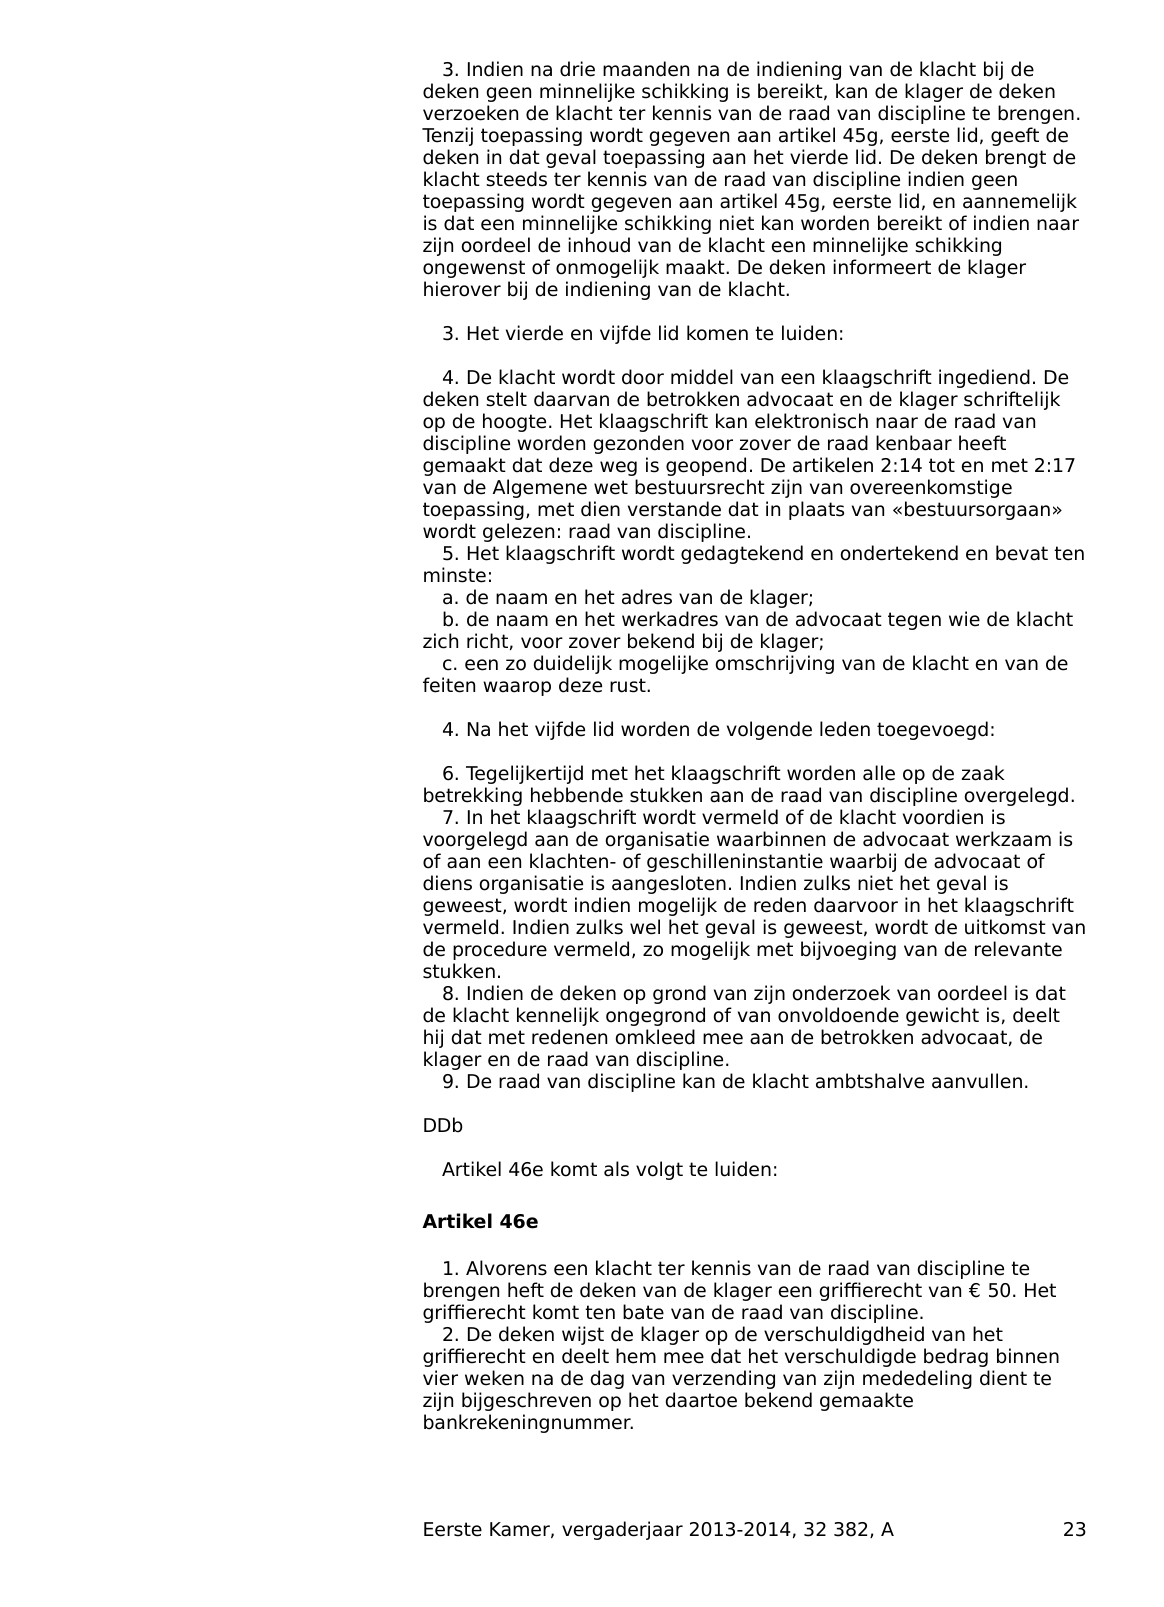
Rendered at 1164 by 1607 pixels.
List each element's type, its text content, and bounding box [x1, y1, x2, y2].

text b. de naam en het werkadres van de advocaat tegen wie de klacht zich richt, voor zover bekend bij de klager; [422, 609, 1087, 653]
text 3. Het vierde en vijfde lid komen te luiden: [422, 323, 1087, 345]
subtitle Artikel 46e [422, 1211, 1087, 1233]
text 4. Na het vijfde lid worden de volgende leden toegevoegd: [422, 719, 1087, 741]
text DDb [422, 1115, 1087, 1137]
text 4. De klacht wordt door middel van een klaagschrift ingediend. De deken stelt daarvan de betrokken advocaat en de klager schriftelijk op de hoogte. Het klaagschrift kan elektronisch naar de raad van discipline worden gezonden voor zover de raad kenbaar heeft gemaakt dat deze weg is geopend. De artikelen 2:14 tot en met 2:17 van de Algemene wet bestuursrecht zijn van overeenkomstige toepassing, met dien verstande dat in plaats van «bestuursorgaan» wordt gelezen: raad van discipline. [422, 367, 1087, 543]
text 2. De deken wijst de klager op de verschuldigdheid van het griffierecht en deelt hem mee dat het verschuldigde bedrag binnen vier weken na de dag van verzending van zijn mededeling dient te zijn bijgeschreven op het daartoe bekend gemaakte bankrekeningnummer. [422, 1324, 1087, 1434]
text 8. Indien de deken op grond van zijn onderzoek van oordeel is dat de klacht kennelijk ongegrond of van onvoldoende gewicht is, deelt hij dat met redenen omkleed mee aan de betrokken advocaat, de klager en de raad van discipline. [422, 983, 1087, 1071]
text 9. De raad van discipline kan de klacht ambtshalve aanvullen. [422, 1071, 1087, 1093]
text Artikel 46e komt als volgt te luiden: [422, 1159, 1087, 1181]
text 3. Indien na drie maanden na de indiening van de klacht bij de deken geen minnelijke schikking is bereikt, kan de klager de deken verzoeken de klacht ter kennis van de raad van discipline te brengen. Tenzij toepassing wordt gegeven aan artikel 45g, eerste lid, geeft de deken in dat geval toepassing aan het vierde lid. De deken brengt de klacht steeds ter kennis van de raad van discipline indien geen toepassing wordt gegeven aan artikel 45g, eerste lid, en aannemelijk is dat een minnelijke schikking niet kan worden bereikt of indien naar zijn oordeel de inhoud van de klacht een minnelijke schikking ongewenst of onmogelijk maakt. De deken informeert de klager hierover bij de indiening van de klacht. [422, 59, 1087, 301]
text c. een zo duidelijk mogelijke omschrijving van de klacht en van de feiten waarop deze rust. [422, 653, 1087, 697]
text 1. Alvorens een klacht ter kennis van de raad van discipline te brengen heft de deken van de klager een griffierecht van € 50. Het griffierecht komt ten bate van de raad van discipline. [422, 1258, 1087, 1324]
text 6. Tegelijkertijd met het klaagschrift worden alle op de zaak betrekking hebbende stukken aan de raad van discipline overgelegd. [422, 763, 1087, 807]
text a. de naam en het adres van de klager; [422, 587, 1087, 609]
text 7. In het klaagschrift wordt vermeld of de klacht voordien is voorgelegd aan de organisatie waarbinnen de advocaat werkzaam is of aan een klachten- of geschilleninstantie waarbij de advocaat of diens organisatie is aangesloten. Indien zulks niet het geval is geweest, wordt indien mogelijk de reden daarvoor in het klaagschrift vermeld. Indien zulks wel het geval is geweest, wordt de uitkomst van de procedure vermeld, zo mogelijk met bijvoeging van de relevante stukken. [422, 807, 1087, 983]
text 5. Het klaagschrift wordt gedagtekend en ondertekend en bevat ten minste: [422, 543, 1087, 587]
